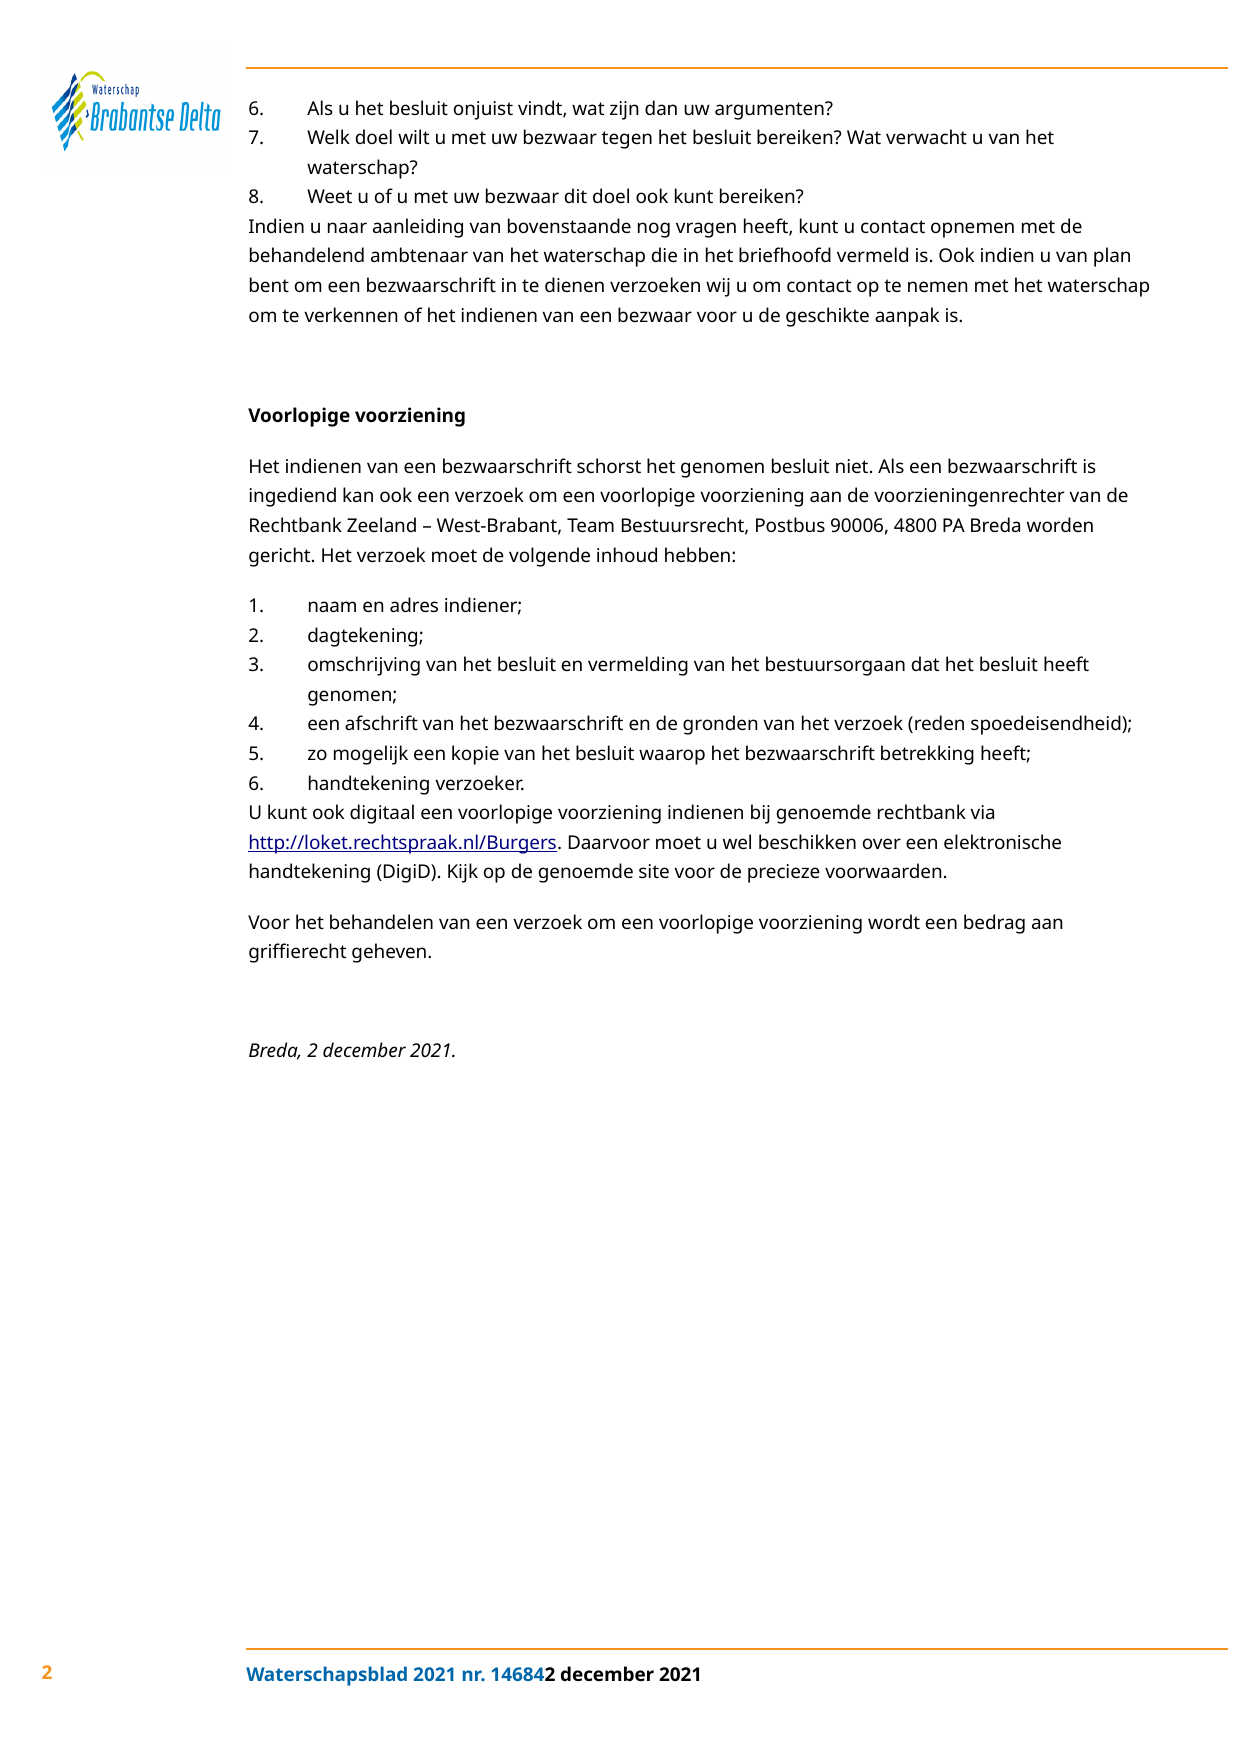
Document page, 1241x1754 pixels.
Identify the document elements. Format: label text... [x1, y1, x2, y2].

list een afschrift van het bezwaarschrift en de gronden van het verzoek (reden spoedeisendheid); [248, 711, 1152, 736]
list naam en adres indiener; [248, 592, 1152, 618]
list omschrijving van het besluit en vermelding van het bestuursorgaan dat het besluit heeft genomen; [248, 651, 1152, 707]
text Voor het behandelen van een verzoek om een voorlopige voorziening wordt een bedrag aan griffierecht geheven. [248, 909, 1152, 964]
text Het indienen van een bezwaarschrift schorst het genomen besluit niet. Als een bezwaarschrift is ingediend kan ook een verzoek om een voorlopige voorziening aan de voorzieningenrechter van de Rechtbank Zeeland – West-Brabant, Team Bestuursrecht, Postbus 90006, 4800 PA Breda worden gericht. Het verzoek moet de volgende inhoud hebben: [248, 453, 1152, 568]
list zo mogelijk een kopie van het besluit waarop het bezwaarschrift betrekking heeft; [248, 740, 1152, 766]
text Voorlopige voorziening [248, 403, 1152, 428]
text U kunt ook digitaal een voorlopige voorziening indienen bij genoemde rechtbank via http://loket.rechtspraak.nl/Burgers. Daarvoor moet u wel beschikken over een elektronische handtekening (DigiD). Kijk op de genoemde site voor de precieze voorwaarden. [248, 799, 1152, 884]
list Als u het besluit onjuist vindt, wat zijn dan uw argumenten? [248, 95, 1152, 121]
text Breda, 2 december 2021. [248, 1037, 1152, 1062]
list Welk doel wilt u met uw bezwaar tegen het besluit bereiken? Wat verwacht u van het waterschap? [248, 124, 1152, 180]
list handtekening verzoeker. [248, 770, 1152, 796]
list dagtekening; [248, 622, 1152, 648]
list Weet u of u met uw bezwaar dit doel ook kunt bereiken? [248, 183, 1152, 209]
text Indien u naar aanleiding van bovenstaande nog vragen heeft, kunt u contact opnemen met de behandelend ambtenaar van het waterschap die in het briefhoofd vermeld is. Ook indien u van plan bent om een bezwaarschrift in te dienen verzoeken wij u om contact op te nemen met het waterschap om te verkennen of het indienen van een bezwaar voor u de geschikte aanpak is. [248, 213, 1152, 328]
picture [41, 47, 231, 172]
